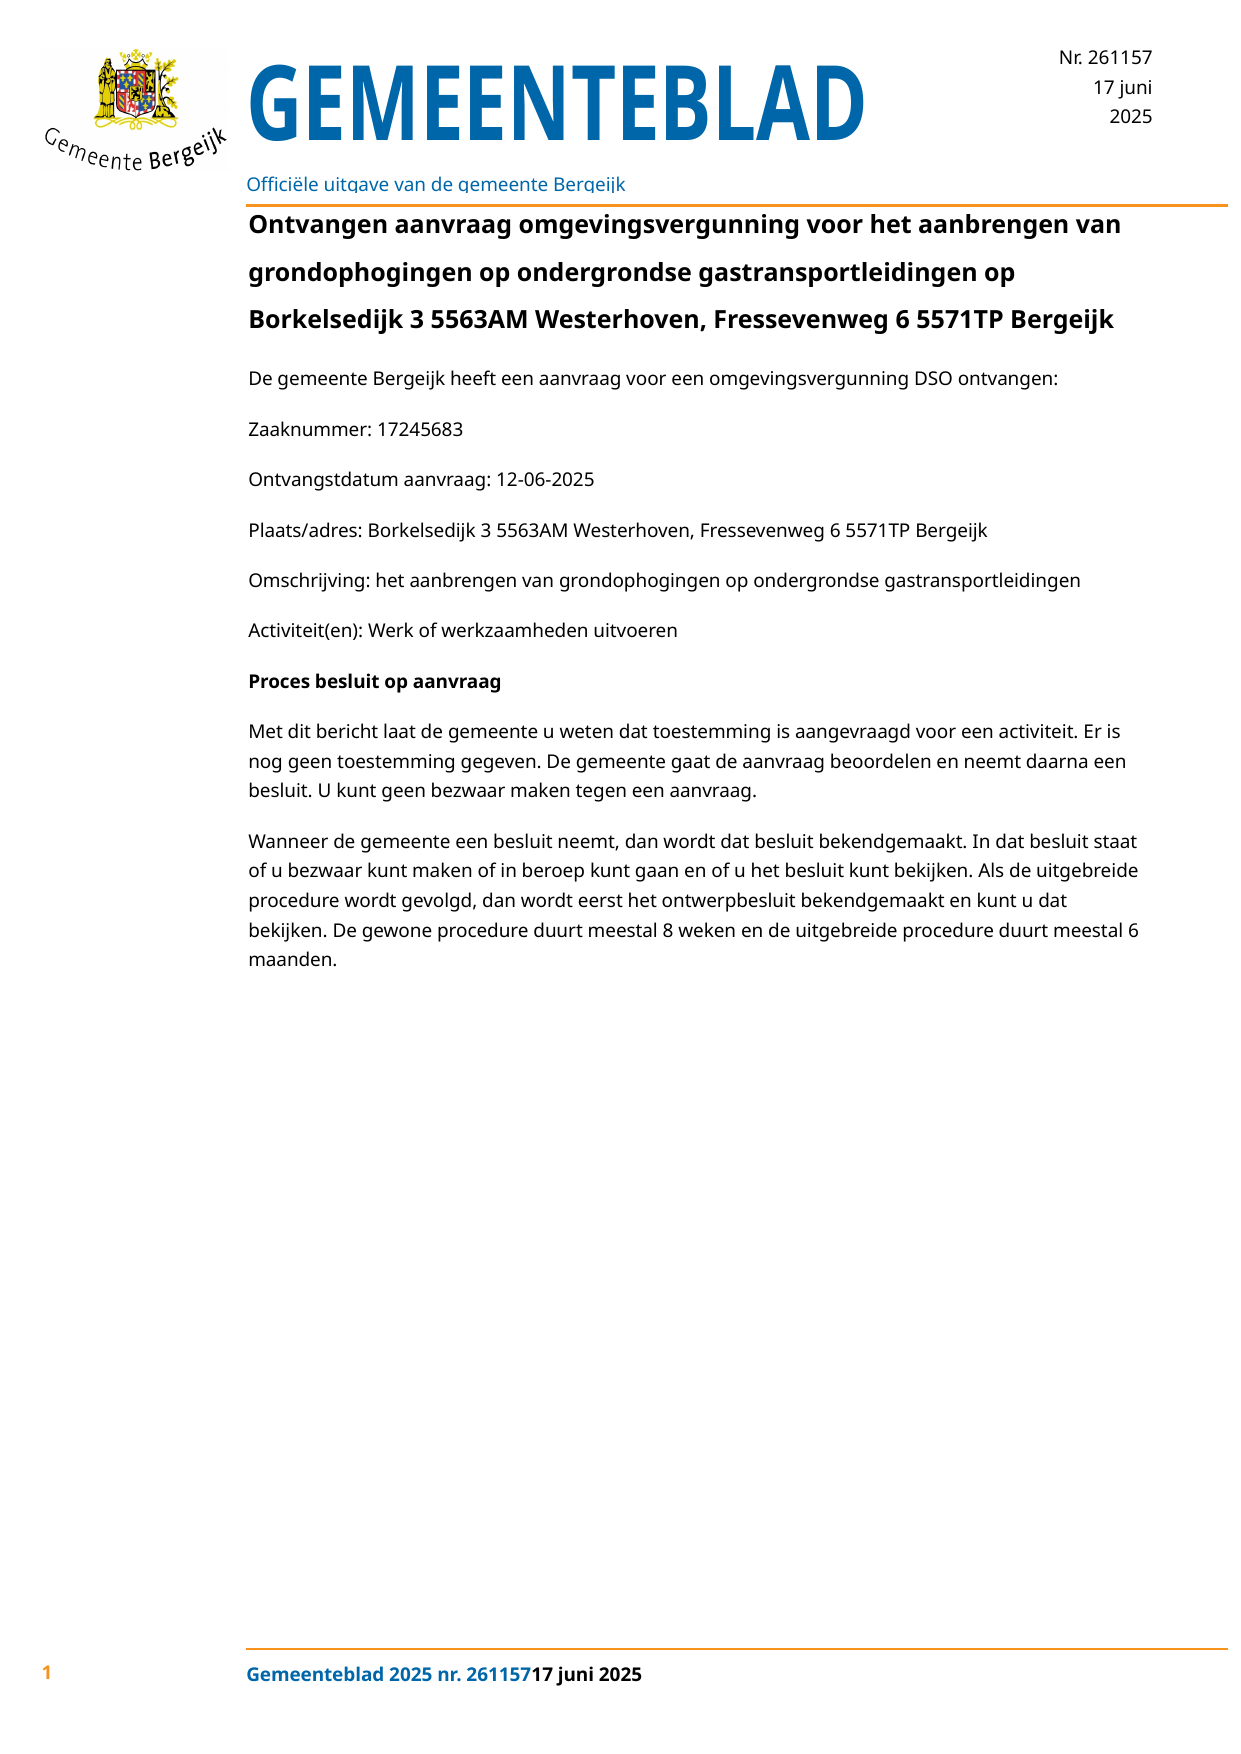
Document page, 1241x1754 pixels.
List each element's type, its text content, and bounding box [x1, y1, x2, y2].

text Met dit bericht laat de gemeente u weten dat toestemming is aangevraagd voor een activiteit. Er is nog geen toestemming gegeven. De gemeente gaat de aanvraag beoordelen en neemt daarna een besluit. U kunt geen bezwaar maken tegen een aanvraag. [248, 718, 1152, 803]
text Wanneer de gemeente een besluit neemt, dan wordt dat besluit bekendgemaakt. In dat besluit staat of u bezwaar kunt maken of in beroep kunt gaan en of u het besluit kunt bekijken. Als de uitgebreide procedure wordt gevolgd, dan wordt eerst het ontwerpbesluit bekendgemaakt en kunt u dat bekijken. De gewone procedure duurt meestal 8 weken en de uitgebreide procedure duurt meestal 6 maanden. [248, 828, 1152, 972]
text Plaats/adres: Borkelsedijk 3 5563AM Westerhoven, Fressevenweg 6 5571TP Bergeijk [248, 517, 1152, 542]
text Omschrijving: het aanbrengen van grondophogingen op ondergrondse gastransportleidingen [248, 567, 1152, 593]
text Ontvangen aanvraag omgevingsvergunning voor het aanbrengen van grondophogingen op ondergrondse gastransportleidingen op Borkelsedijk 3 5563AM Westerhoven, Fressevenweg 6 5571TP Bergeijk [248, 207, 1152, 336]
picture [41, 47, 231, 172]
text De gemeente Bergeijk heeft een aanvraag voor een omgevingsvergunning DSO ontvangen: [248, 366, 1152, 391]
text Zaaknummer: 17245683 [248, 416, 1152, 442]
text Activiteit(en): Werk of werkzaamheden uitvoeren [248, 618, 1152, 643]
text Proces besluit op aanvraag [248, 668, 1152, 694]
text Ontvangstdatum aanvraag: 12-06-2025 [248, 466, 1152, 492]
